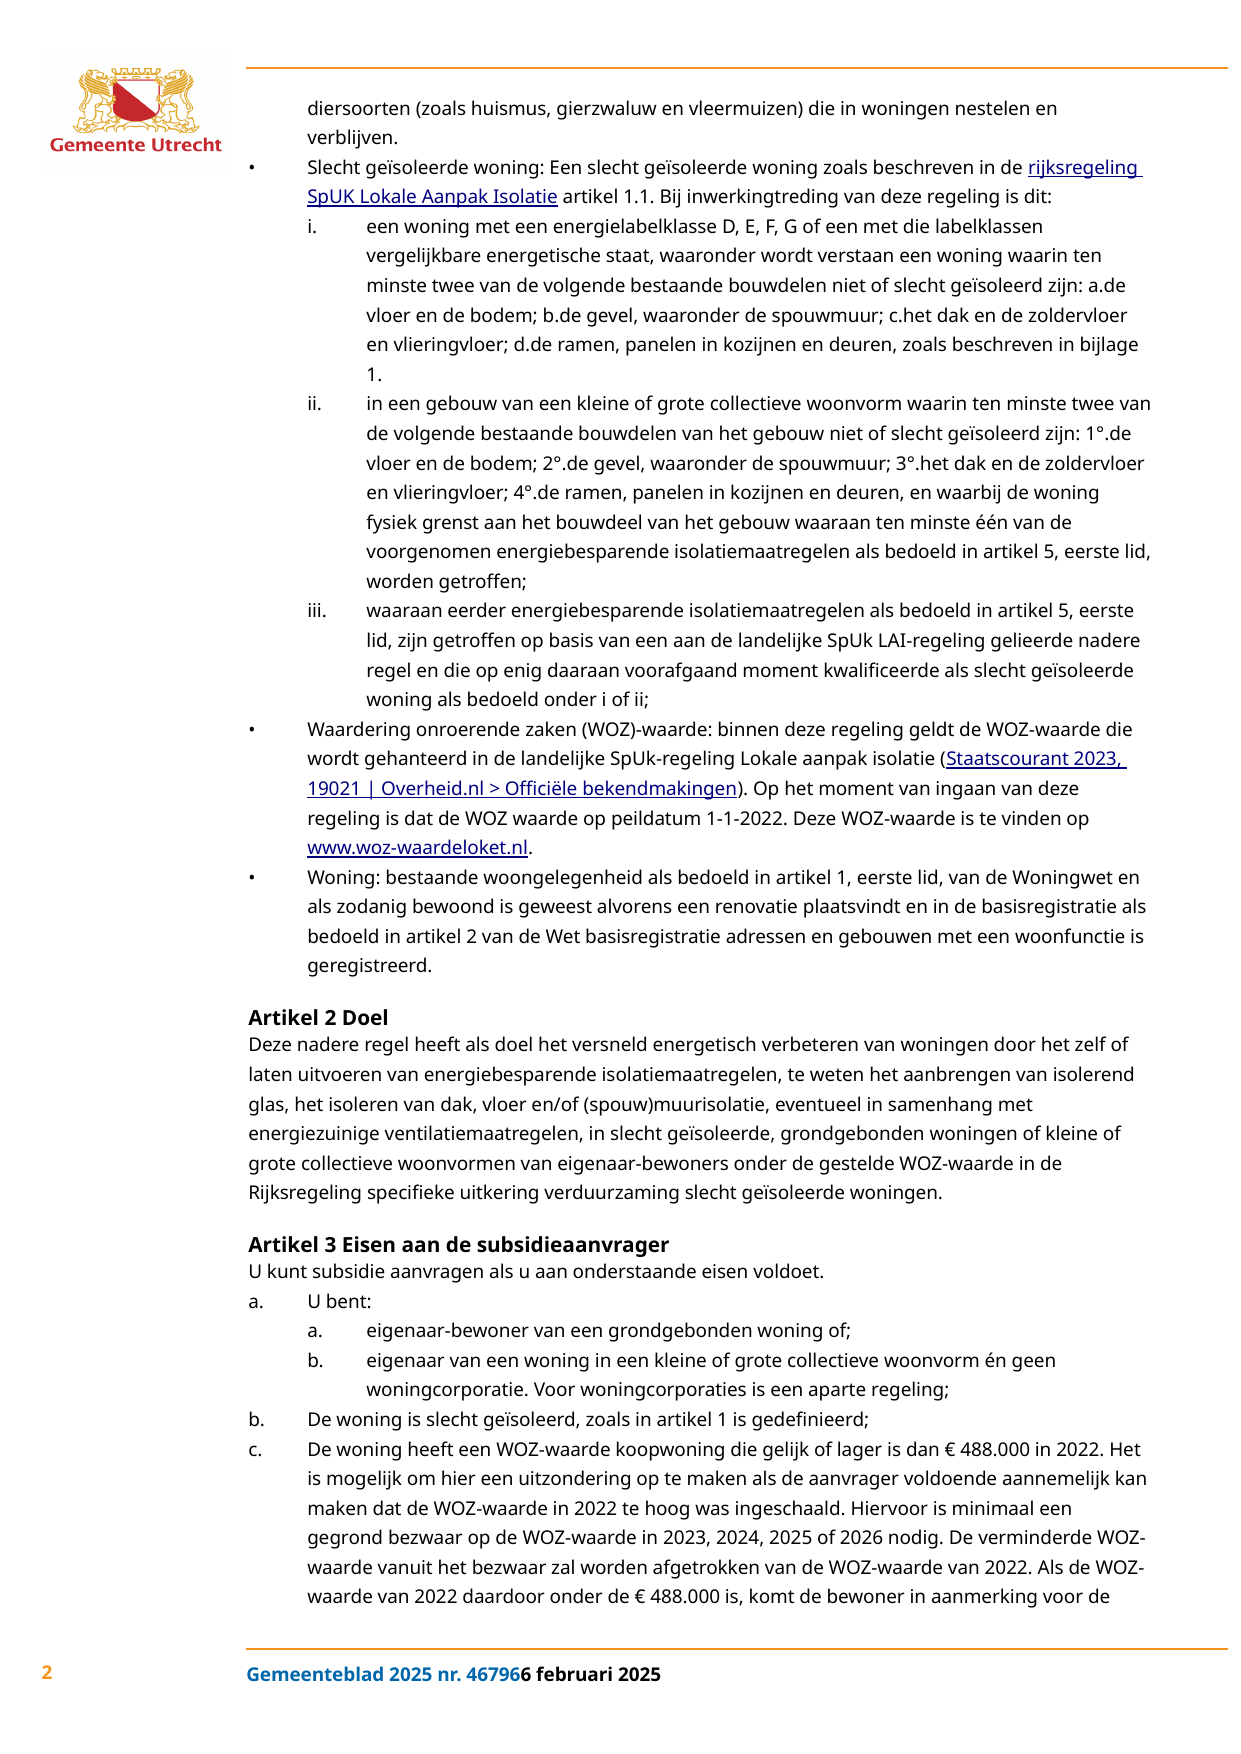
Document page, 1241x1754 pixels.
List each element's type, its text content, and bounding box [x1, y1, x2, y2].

list Woning: bestaande woongelegenheid als bedoeld in artikel 1, eerste lid, van de Woningwet en als zodanig bewoond is geweest alvorens een renovatie plaatsvindt en in de basisregistratie als bedoeld in artikel 2 van de Wet basisregistratie adressen en gebouwen met een woonfunctie is geregistreerd. [248, 864, 1152, 978]
list Waardering onroerende zaken (WOZ)-waarde: binnen deze regeling geldt de WOZ-waarde die wordt gehanteerd in de landelijke SpUk-regeling Lokale aanpak isolatie (Staatscourant 2023, 19021 | Overheid.nl > Officiële bekendmakingen). Op het moment van ingaan van deze regeling is dat de WOZ waarde op peildatum 1-1-2022. Deze WOZ-waarde is te vinden op www.woz-waardeloket.nl. [248, 716, 1152, 860]
list diersoorten (zoals huismus, gierzwaluw en vleermuizen) die in woningen nestelen en verblijven. [248, 95, 1152, 150]
text Deze nadere regel heeft als doel het versneld energetisch verbeteren van woningen door het zelf of laten uitvoeren van energiebesparende isolatiemaatregelen, te weten het aanbrengen van isolerend glas, het isoleren van dak, vloer en/of (spouw)muurisolatie, eventueel in samenhang met energiezuinige ventilatiemaatregelen, in slecht geïsoleerde, grondgebonden woningen of kleine of grote collectieve woonvormen van eigenaar-bewoners onder de gestelde WOZ-waarde in de Rijksregeling specifieke uitkering verduurzaming slecht geïsoleerde woningen. [248, 1032, 1152, 1205]
list De woning heeft een WOZ-waarde koopwoning die gelijk of lager is dan € 488.000 in 2022. Het is mogelijk om hier een uitzondering op te maken als de aanvrager voldoende aannemelijk kan maken dat de WOZ-waarde in 2022 te hoog was ingeschaald. Hiervoor is minimaal een gegrond bezwaar op de WOZ-waarde in 2023, 2024, 2025 of 2026 nodig. De verminderde WOZ-waarde vanuit het bezwaar zal worden afgetrokken van de WOZ-waarde van 2022. Als de WOZ-waarde van 2022 daardoor onder de € 488.000 is, komt de bewoner in aanmerking voor de [248, 1436, 1152, 1609]
text Artikel 3 Eisen aan de subsidieaanvrager [248, 1230, 1152, 1258]
list een woning met een energielabelklasse D, E, F, G of een met die labelklassen vergelijkbare energetische staat, waaronder wordt verstaan een woning waarin ten minste twee van de volgende bestaande bouwdelen niet of slecht geïsoleerd zijn: a.de vloer en de bodem; b.de gevel, waaronder de spouwmuur; c.het dak en de zoldervloer en vlieringvloer; d.de ramen, panelen in kozijnen en deuren, zoals beschreven in bijlage 1. [307, 213, 1152, 387]
list eigenaar-bewoner van een grondgebonden woning of; [307, 1317, 1152, 1343]
list Slecht geïsoleerde woning: Een slecht geïsoleerde woning zoals beschreven in de rijksregeling SpUK Lokale Aanpak Isolatie artikel 1.1. Bij inwerkingtreding van deze regeling is dit: [248, 154, 1152, 209]
list U bent: [248, 1288, 1152, 1314]
list eigenaar van een woning in een kleine of grote collectieve woonvorm én geen woningcorporatie. Voor woningcorporaties is een aparte regeling; [307, 1347, 1152, 1402]
picture [41, 47, 231, 172]
text Artikel 2 Doel [248, 1003, 1152, 1032]
list De woning is slecht geïsoleerd, zoals in artikel 1 is gedefinieerd; [248, 1406, 1152, 1432]
list waaraan eerder energiebesparende isolatiemaatregelen als bedoeld in artikel 5, eerste lid, zijn getroffen op basis van een aan de landelijke SpUk LAI-regeling gelieerde nadere regel en die op enig daaraan voorafgaand moment kwalificeerde als slecht geïsoleerde woning als bedoeld onder i of ii; [307, 598, 1152, 712]
list in een gebouw van een kleine of grote collectieve woonvorm waarin ten minste twee van de volgende bestaande bouwdelen van het gebouw niet of slecht geïsoleerd zijn: 1°.de vloer en de bodem; 2°.de gevel, waaronder de spouwmuur; 3°.het dak en de zoldervloer en vlieringvloer; 4°.de ramen, panelen in kozijnen en deuren, en waarbij de woning fysiek grenst aan het bouwdeel van het gebouw waaraan ten minste één van de voorgenomen energiebesparende isolatiemaatregelen als bedoeld in artikel 5, eerste lid, worden getroffen; [307, 391, 1152, 594]
text U kunt subsidie aanvragen als u aan onderstaande eisen voldoet. [248, 1258, 1152, 1284]
